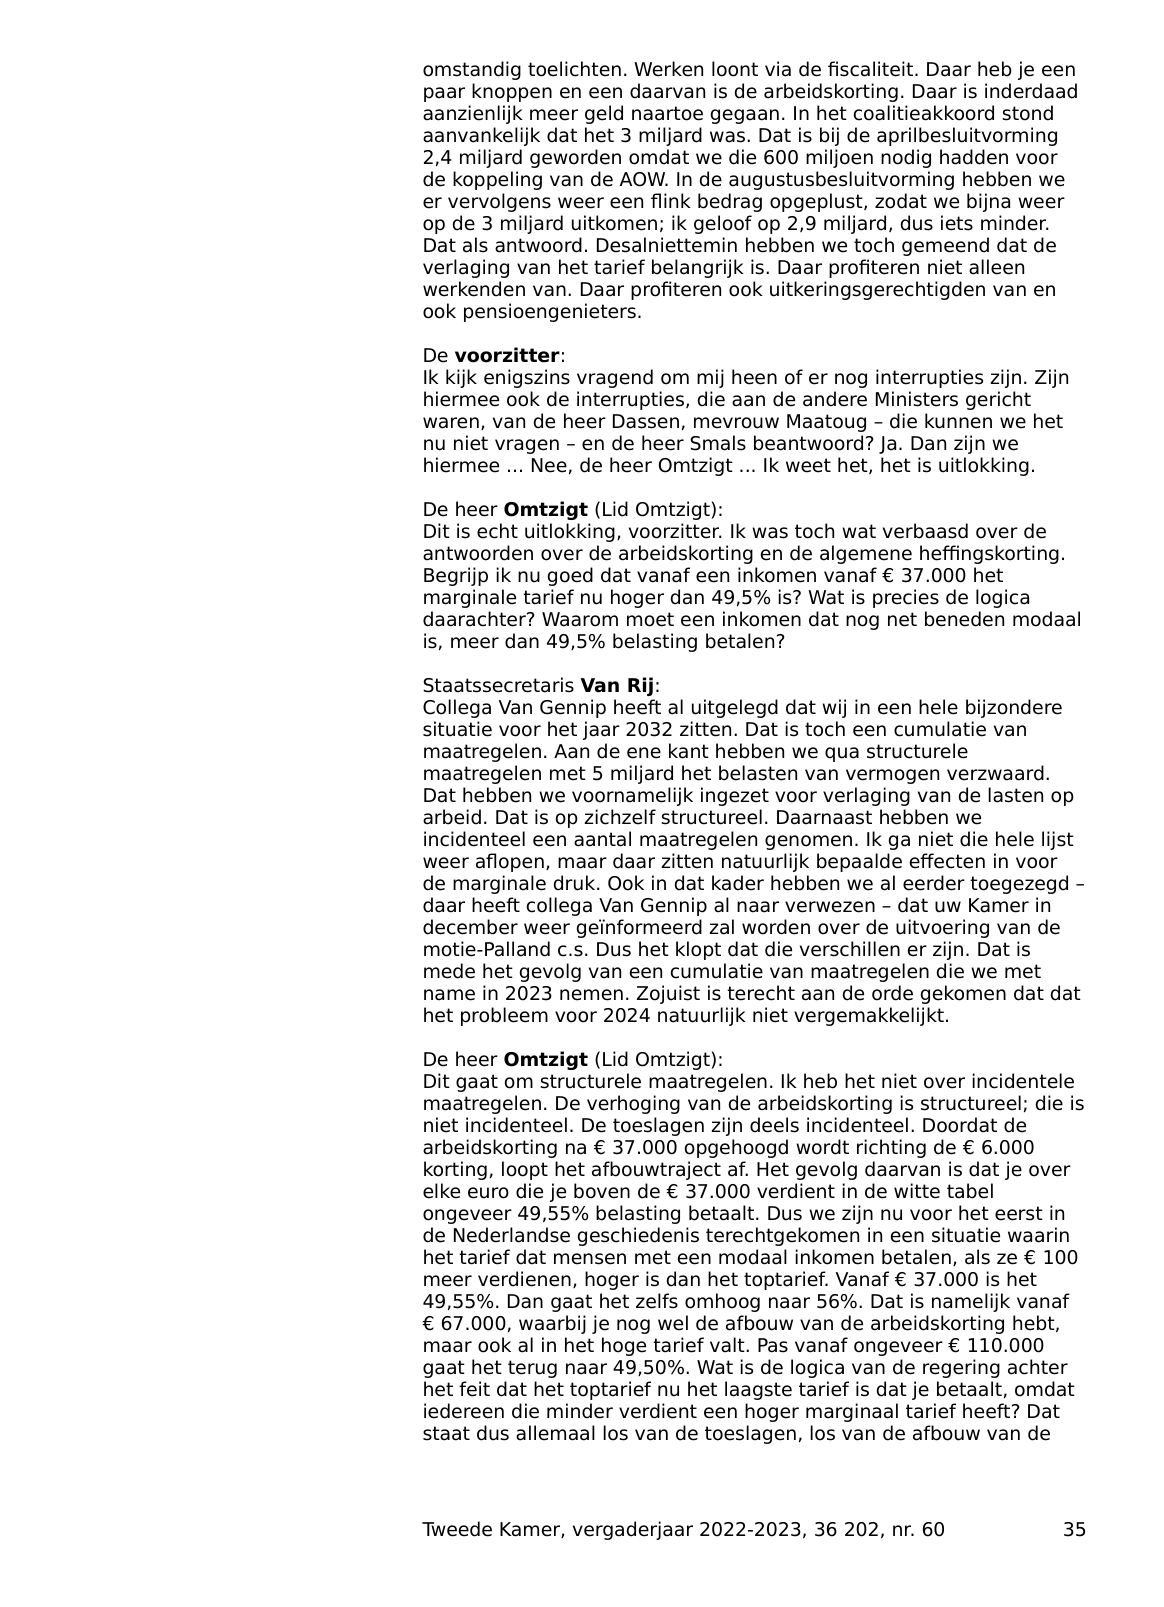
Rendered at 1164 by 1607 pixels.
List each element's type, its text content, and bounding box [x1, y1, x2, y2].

text De voorzitter: [422, 345, 1087, 367]
text Collega Van Gennip heeft al uitgelegd dat wij in een hele bijzondere situatie voor het jaar 2032 zitten. Dat is toch een cumulatie van maatregelen. Aan de ene kant hebben we qua structurele maatregelen met 5 miljard het belasten van vermogen verzwaard. Dat hebben we voornamelijk ingezet voor verlaging van de lasten op arbeid. Dat is op zichzelf structureel. Daarnaast hebben we incidenteel een aantal maatregelen genomen. Ik ga niet die hele lijst weer aflopen, maar daar zitten natuurlijk bepaalde effecten in voor de marginale druk. Ook in dat kader hebben we al eerder toegezegd – daar heeft collega Van Gennip al naar verwezen – dat uw Kamer in december weer geïnformeerd zal worden over de uitvoering van de motie-Palland c.s. Dus het klopt dat die verschillen er zijn. Dat is mede het gevolg van een cumulatie van maatregelen die we met name in 2023 nemen. Zojuist is terecht aan de orde gekomen dat dat het probleem voor 2024 natuurlijk niet vergemakkelijkt. [422, 697, 1087, 1027]
text De heer Omtzigt (Lid Omtzigt): [422, 1049, 1087, 1071]
text Staatssecretaris Van Rij: [422, 675, 1087, 697]
text omstandig toelichten. Werken loont via de fiscaliteit. Daar heb je een paar knoppen en een daarvan is de arbeidskorting. Daar is inderdaad aanzienlijk meer geld naartoe gegaan. In het coalitieakkoord stond aanvankelijk dat het 3 miljard was. Dat is bij de aprilbesluitvorming 2,4 miljard geworden omdat we die 600 miljoen nodig hadden voor de koppeling van de AOW. In de augustusbesluitvorming hebben we er vervolgens weer een flink bedrag opgeplust, zodat we bijna weer op de 3 miljard uitkomen; ik geloof op 2,9 miljard, dus iets minder. Dat als antwoord. Desalniettemin hebben we toch gemeend dat de verlaging van het tarief belangrijk is. Daar profiteren niet alleen werkenden van. Daar profiteren ook uitkeringsgerechtigden van en ook pensioengenieters. [422, 59, 1087, 323]
text Dit gaat om structurele maatregelen. Ik heb het niet over incidentele maatregelen. De verhoging van de arbeidskorting is structureel; die is niet incidenteel. De toeslagen zijn deels incidenteel. Doordat de arbeidskorting na € 37.000 opgehoogd wordt richting de € 6.000 korting, loopt het afbouwtraject af. Het gevolg daarvan is dat je over elke euro die je boven de € 37.000 verdient in de witte tabel ongeveer 49,55% belasting betaalt. Dus we zijn nu voor het eerst in de Nederlandse geschiedenis terechtgekomen in een situatie waarin het tarief dat mensen met een modaal inkomen betalen, als ze € 100 meer verdienen, hoger is dan het toptarief. Vanaf € 37.000 is het 49,55%. Dan gaat het zelfs omhoog naar 56%. Dat is namelijk vanaf € 67.000, waarbij je nog wel de afbouw van de arbeidskorting hebt, maar ook al in het hoge tarief valt. Pas vanaf ongeveer € 110.000 gaat het terug naar 49,50%. Wat is de logica van de regering achter het feit dat het toptarief nu het laagste tarief is dat je betaalt, omdat iedereen die minder verdient een hoger marginaal tarief heeft? Dat staat dus allemaal los van de toeslagen, los van de afbouw van de [422, 1071, 1087, 1444]
text De heer Omtzigt (Lid Omtzigt): [422, 499, 1087, 521]
text Dit is echt uitlokking, voorzitter. Ik was toch wat verbaasd over de antwoorden over de arbeidskorting en de algemene heffingskorting. Begrijp ik nu goed dat vanaf een inkomen vanaf € 37.000 het marginale tarief nu hoger dan 49,5% is? Wat is precies de logica daarachter? Waarom moet een inkomen dat nog net beneden modaal is, meer dan 49,5% belasting betalen? [422, 521, 1087, 653]
text Ik kijk enigszins vragend om mij heen of er nog interrupties zijn. Zijn hiermee ook de interrupties, die aan de andere Ministers gericht waren, van de heer Dassen, mevrouw Maatoug – die kunnen we het nu niet vragen – en de heer Smals beantwoord? Ja. Dan zijn we hiermee ... Nee, de heer Omtzigt ... Ik weet het, het is uitlokking. [422, 367, 1087, 477]
